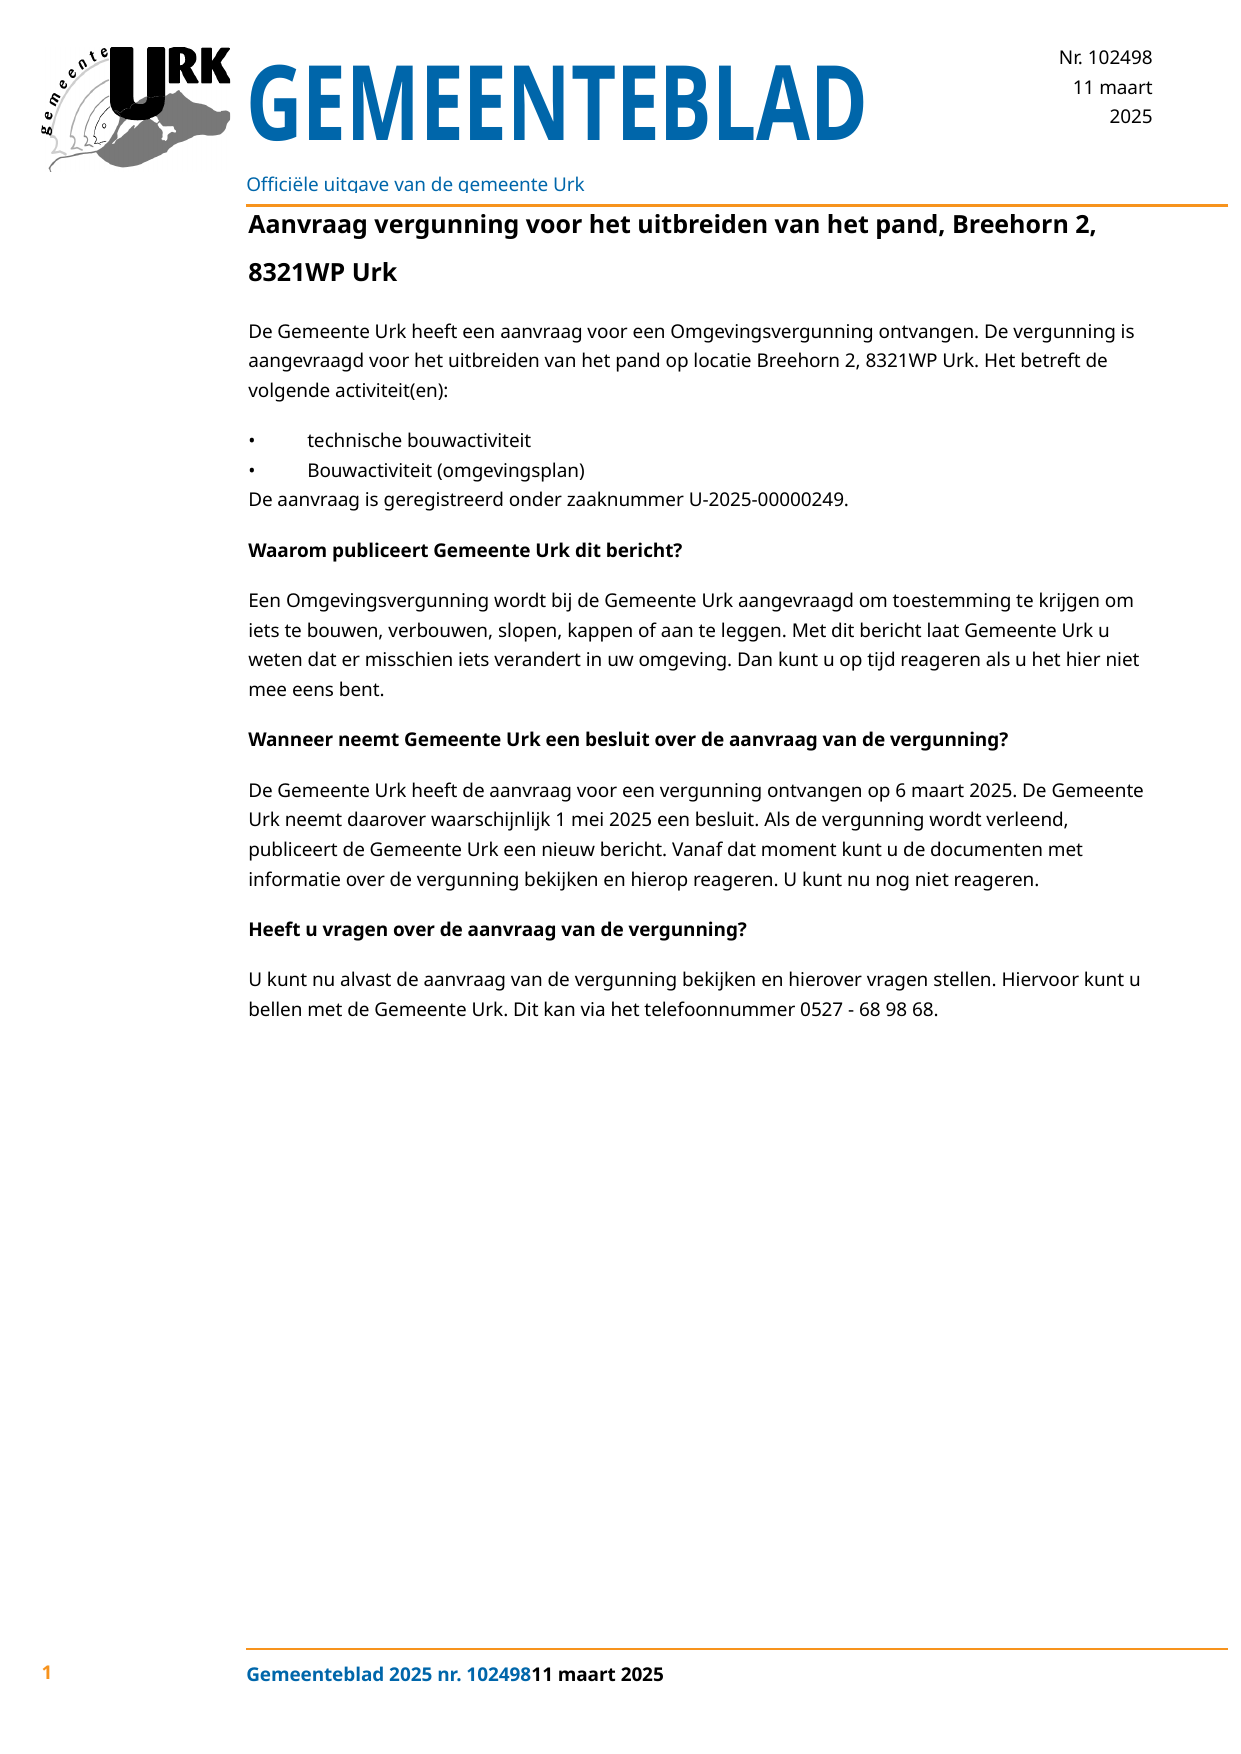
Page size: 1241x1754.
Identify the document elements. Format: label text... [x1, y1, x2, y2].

text De Gemeente Urk heeft een aanvraag voor een Omgevingsvergunning ontvangen. De vergunning is aangevraagd voor het uitbreiden van het pand op locatie Breehorn 2, 8321WP Urk. Het betreft de volgende activiteit(en): [248, 318, 1152, 403]
text De aanvraag is geregistreerd onder zaaknummer U-2025-00000249. [248, 487, 1152, 512]
text Wanneer neemt Gemeente Urk een besluit over de aanvraag van de vergunning? [248, 727, 1152, 752]
text Waarom publiceert Gemeente Urk dit bericht? [248, 537, 1152, 563]
text Heeft u vragen over de aanvraag van de vergunning? [248, 916, 1152, 942]
text U kunt nu alvast de aanvraag van de vergunning bekijken en hierover vragen stellen. Hiervoor kunt u bellen met de Gemeente Urk. Dit kan via het telefoonnummer 0527 - 68 98 68. [248, 967, 1152, 1022]
list technische bouwactiviteit [248, 427, 1152, 453]
text Een Omgevingsvergunning wordt bij de Gemeente Urk aangevraagd om toestemming te krijgen om iets te bouwen, verbouwen, slopen, kappen of aan te leggen. Met dit bericht laat Gemeente Urk u weten dat er misschien iets verandert in uw omgeving. Dan kunt u op tijd reageren als u het hier niet mee eens bent. [248, 587, 1152, 702]
text Aanvraag vergunning voor het uitbreiden van het pand, Breehorn 2, 8321WP Urk [248, 207, 1152, 288]
picture [41, 47, 231, 172]
text De Gemeente Urk heeft de aanvraag voor een vergunning ontvangen op 6 maart 2025. De Gemeente Urk neemt daarover waarschijnlijk 1 mei 2025 een besluit. Als de vergunning wordt verleend, publiceert de Gemeente Urk een nieuw bericht. Vanaf dat moment kunt u de documenten met informatie over de vergunning bekijken en hierop reageren. U kunt nu nog niet reageren. [248, 777, 1152, 892]
list Bouwactiviteit (omgevingsplan) [248, 457, 1152, 483]
